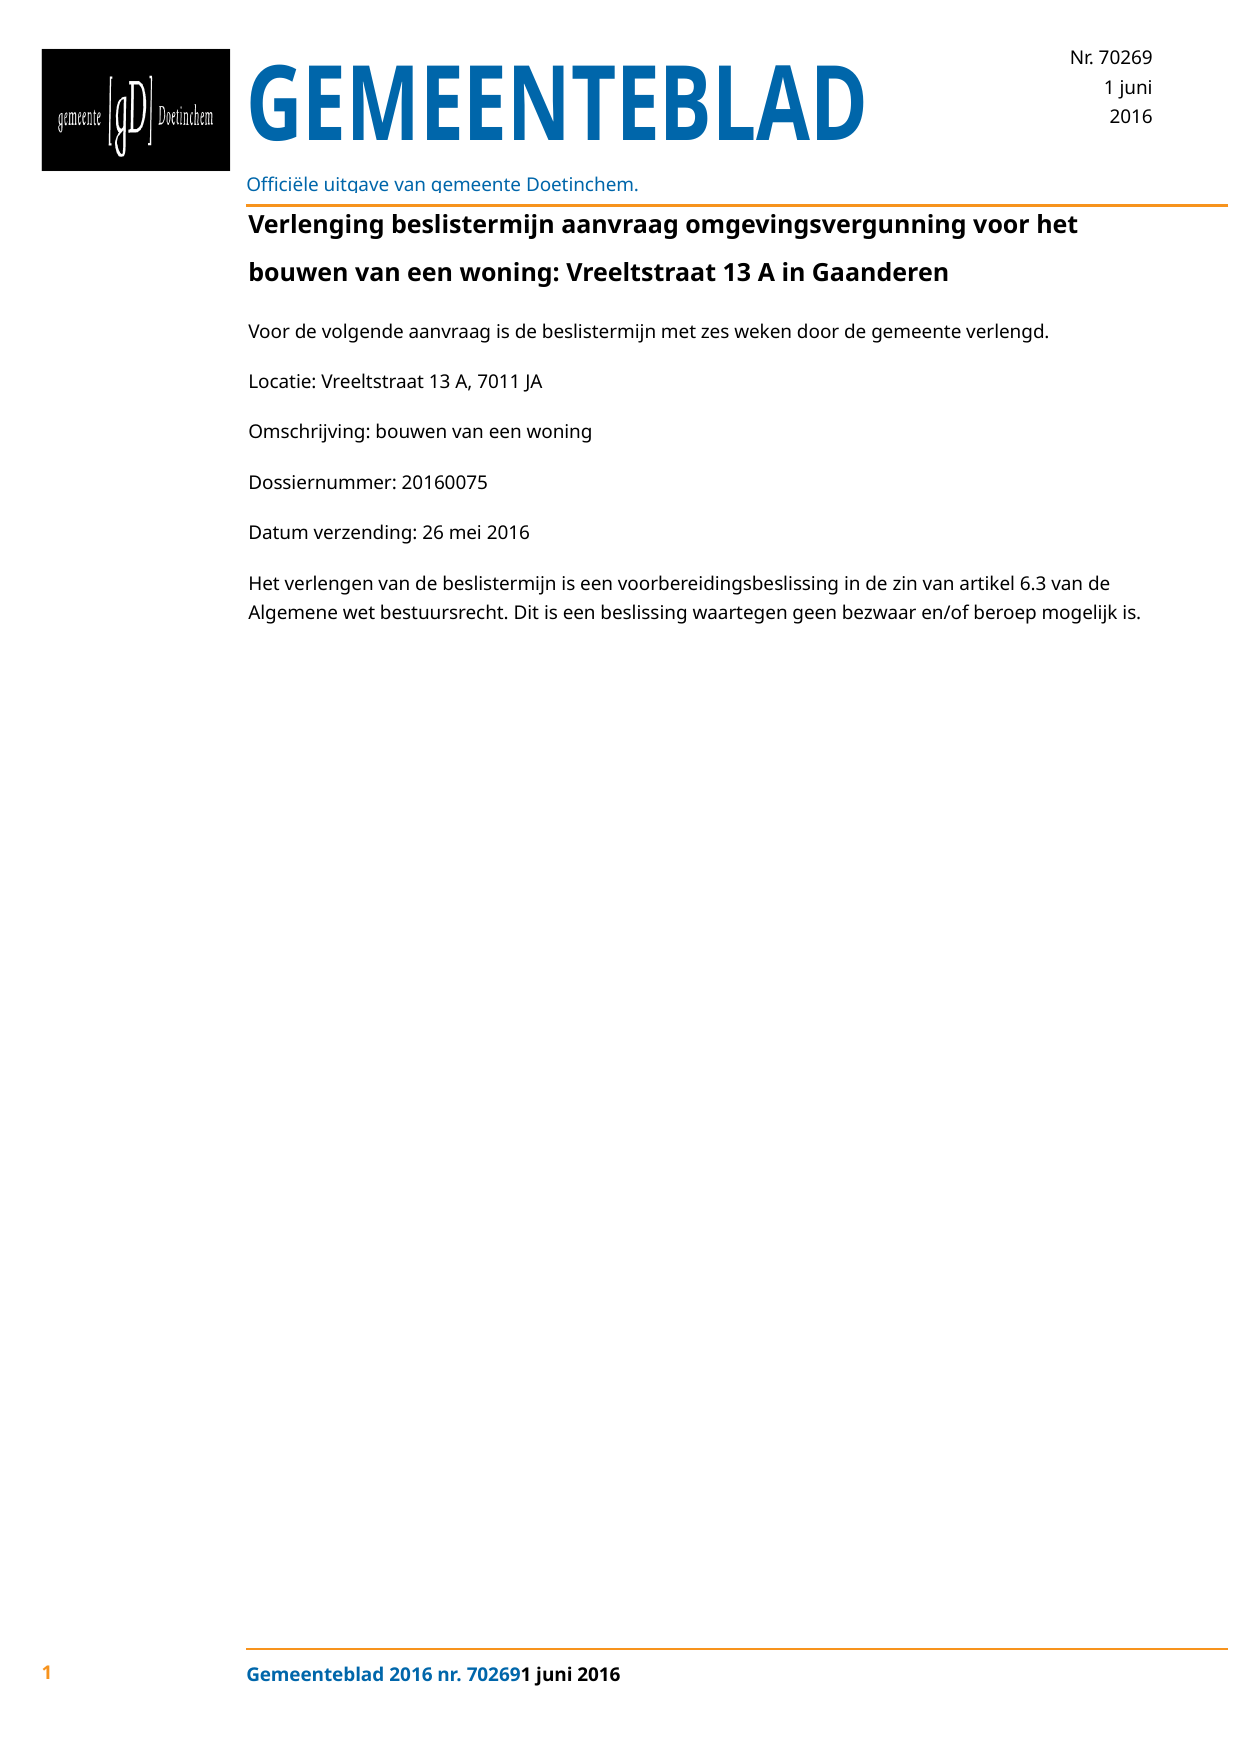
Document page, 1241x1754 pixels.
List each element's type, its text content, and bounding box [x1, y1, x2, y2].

text Dossiernummer: 20160075 [248, 469, 1152, 495]
text Locatie: Vreeltstraat 13 A, 7011 JA [248, 368, 1152, 394]
text Datum verzending: 26 mei 2016 [248, 519, 1152, 545]
picture [41, 47, 231, 172]
text Het verlengen van de beslistermijn is een voorbereidingsbeslissing in de zin van artikel 6.3 van de Algemene wet bestuursrecht. Dit is een beslissing waartegen geen bezwaar en/of beroep mogelijk is. [248, 570, 1152, 625]
text Voor de volgende aanvraag is de beslistermijn met zes weken door de gemeente verlengd. [248, 318, 1152, 344]
text Verlenging beslistermijn aanvraag omgevingsvergunning voor het bouwen van een woning: Vreeltstraat 13 A in Gaanderen [248, 207, 1152, 288]
text Omschrijving: bouwen van een woning [248, 419, 1152, 444]
